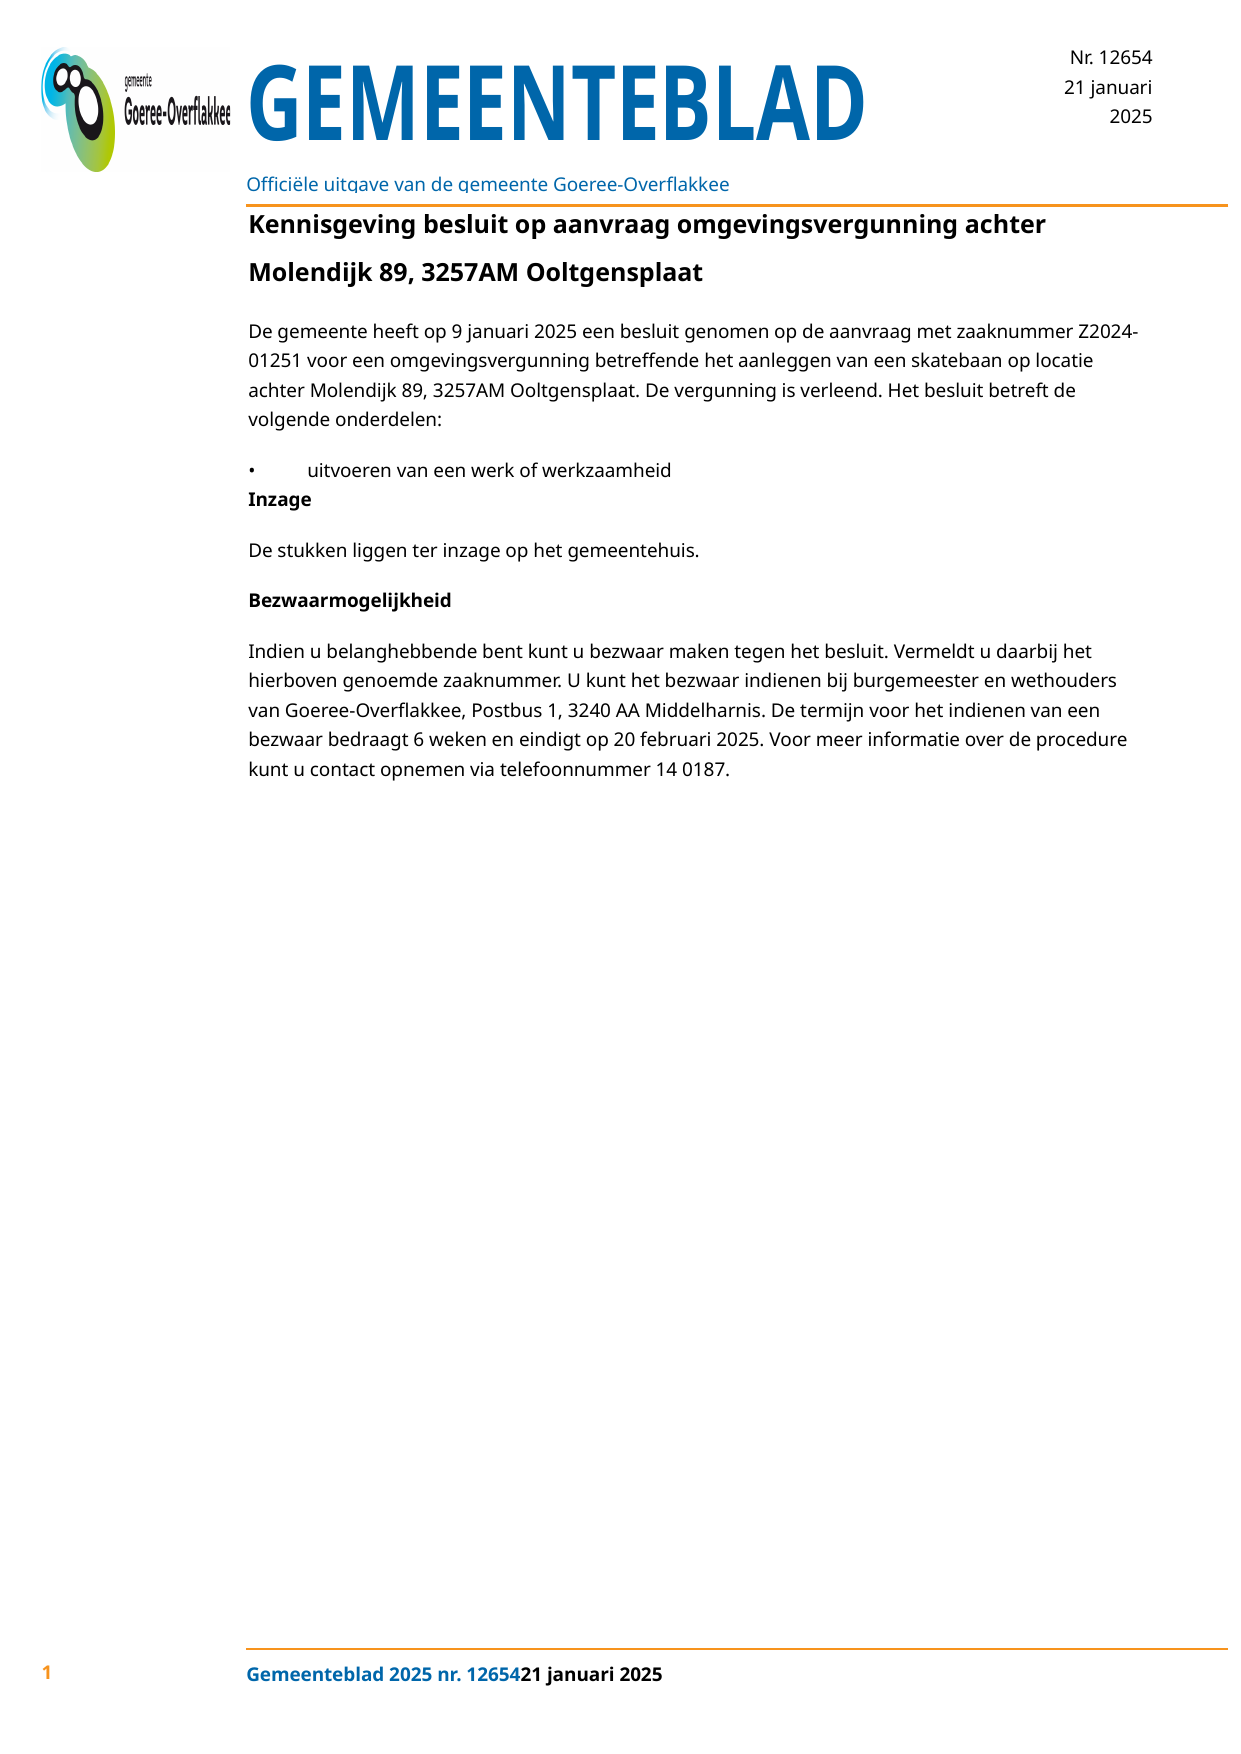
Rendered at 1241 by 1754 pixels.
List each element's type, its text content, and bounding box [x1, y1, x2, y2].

text Bezwaarmogelijkheid [248, 587, 1152, 613]
list uitvoeren van een werk of werkzaamheid [248, 457, 1152, 483]
text Inzage [248, 487, 1152, 512]
picture [41, 47, 231, 172]
text De gemeente heeft op 9 januari 2025 een besluit genomen op de aanvraag met zaaknummer Z2024-01251 voor een omgevingsvergunning betreffende het aanleggen van een skatebaan op locatie achter Molendijk 89, 3257AM Ooltgensplaat. De vergunning is verleend. Het besluit betreft de volgende onderdelen: [248, 318, 1152, 432]
text Kennisgeving besluit op aanvraag omgevingsvergunning achter Molendijk 89, 3257AM Ooltgensplaat [248, 207, 1152, 288]
text Indien u belanghebbende bent kunt u bezwaar maken tegen het besluit. Vermeldt u daarbij het hierboven genoemde zaaknummer. U kunt het bezwaar indienen bij burgemeester en wethouders van Goeree-Overflakkee, Postbus 1, 3240 AA Middelharnis. De termijn voor het indienen van een bezwaar bedraagt 6 weken en eindigt op 20 februari 2025. Voor meer informatie over de procedure kunt u contact opnemen via telefoonnummer 14 0187. [248, 638, 1152, 782]
text De stukken liggen ter inzage op het gemeentehuis. [248, 537, 1152, 563]
